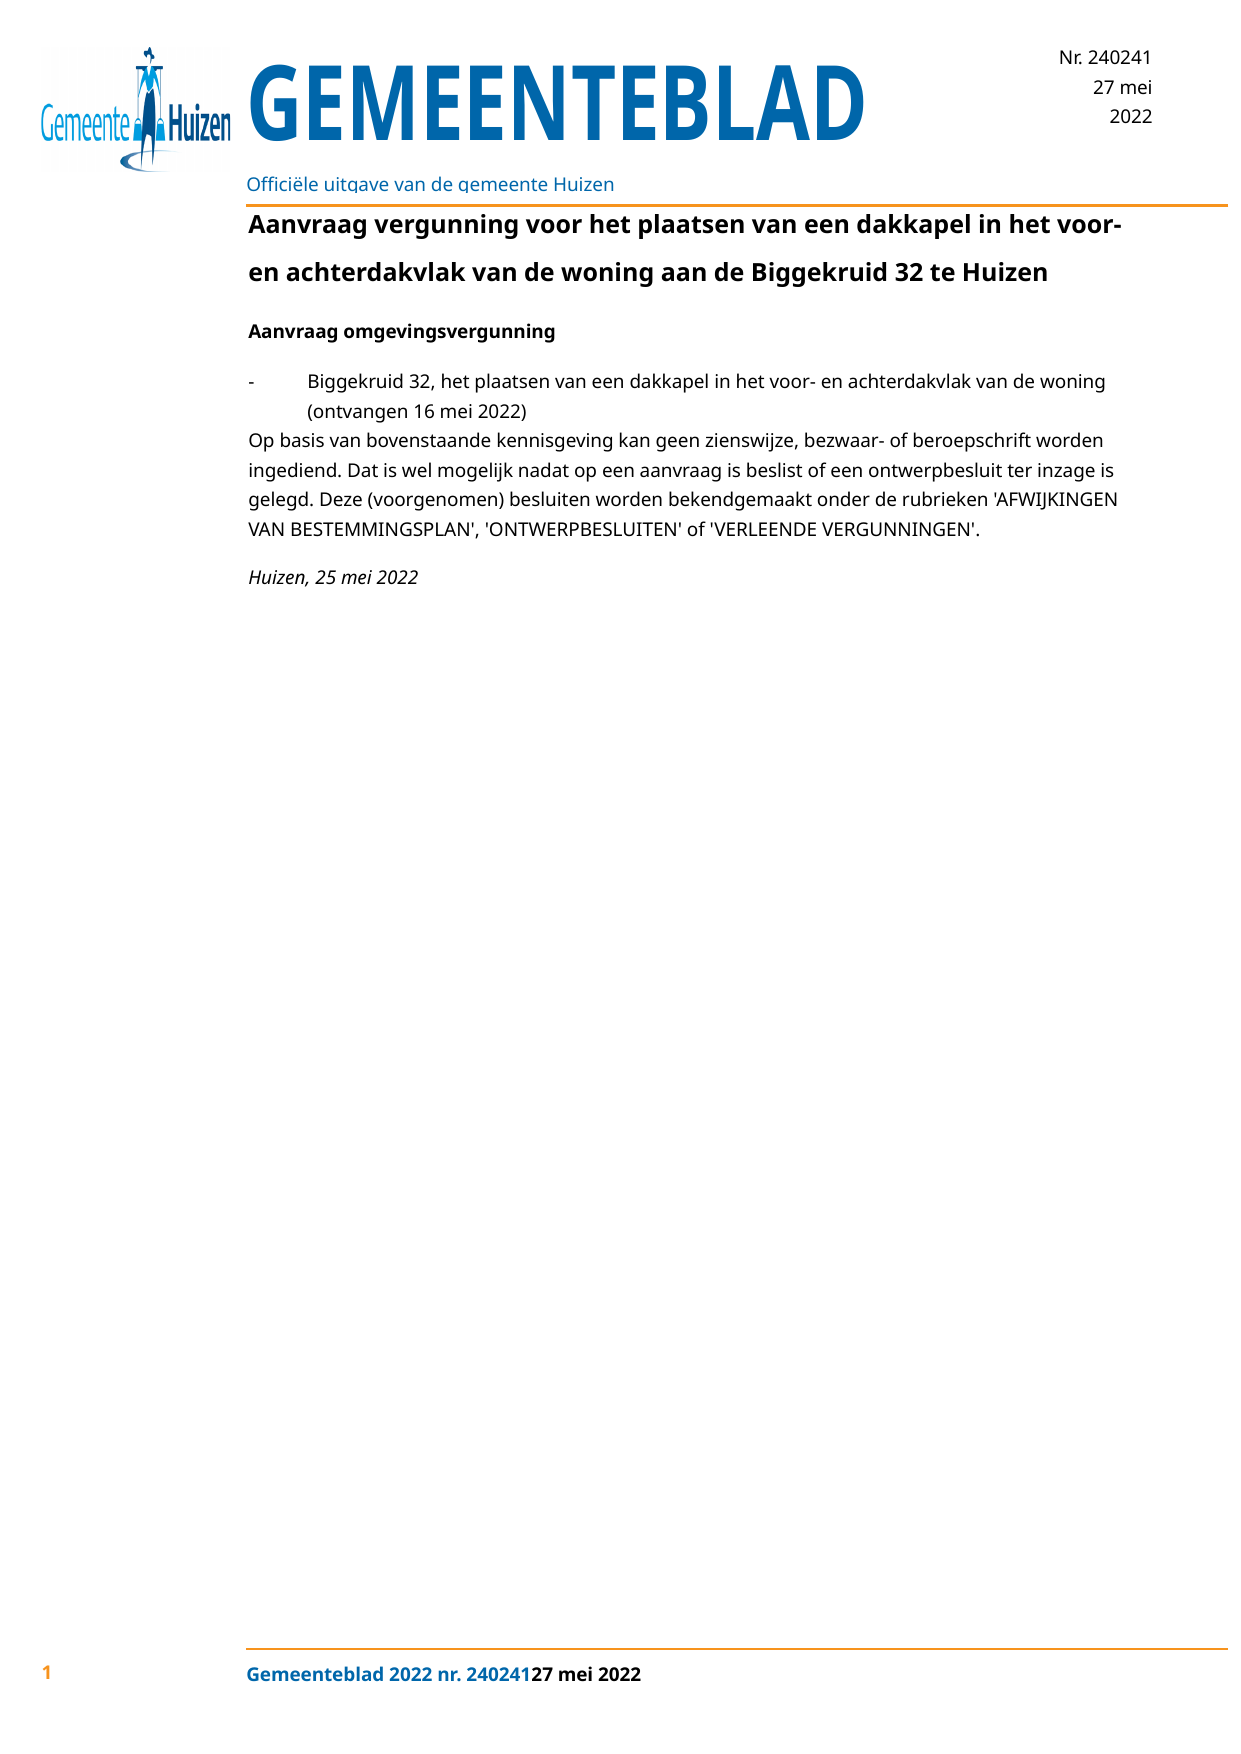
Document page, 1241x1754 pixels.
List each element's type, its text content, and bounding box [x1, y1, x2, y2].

text Huizen, 25 mei 2022 [248, 564, 1152, 590]
list Biggekruid 32, het plaatsen van een dakkapel in het voor- en achterdakvlak van de woning (ontvangen 16 mei 2022) [248, 368, 1152, 424]
picture [41, 47, 231, 172]
text Aanvraag omgevingsvergunning [248, 318, 1152, 344]
text Op basis van bovenstaande kennisgeving kan geen zienswijze, bezwaar- of beroepschrift worden ingediend. Dat is wel mogelijk nadat op een aanvraag is beslist of een ontwerpbesluit ter inzage is gelegd. Deze (voorgenomen) besluiten worden bekendgemaakt onder de rubrieken 'AFWIJKINGEN VAN BESTEMMINGSPLAN', 'ONTWERPBESLUITEN' of 'VERLEENDE VERGUNNINGEN'. [248, 427, 1152, 542]
text Aanvraag vergunning voor het plaatsen van een dakkapel in het voor- en achterdakvlak van de woning aan de Biggekruid 32 te Huizen [248, 207, 1152, 288]
